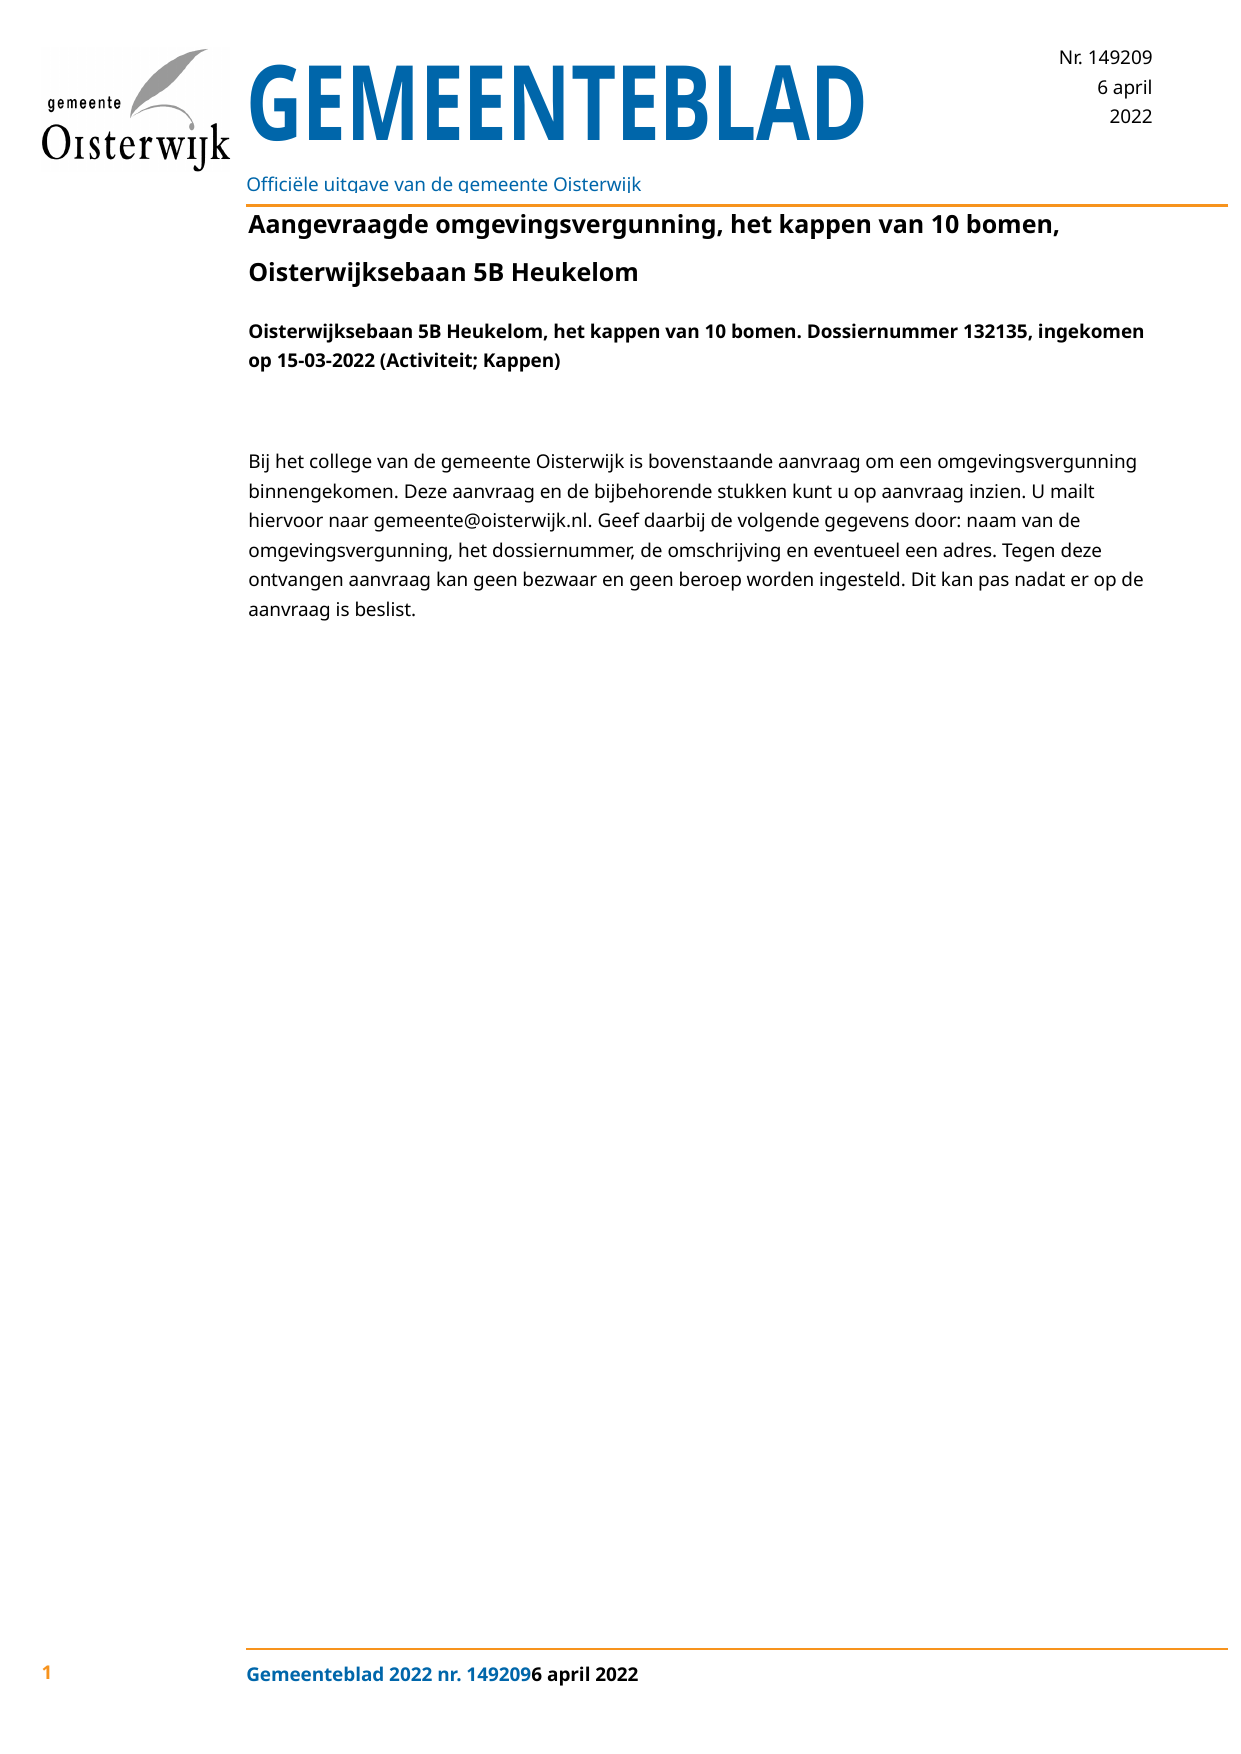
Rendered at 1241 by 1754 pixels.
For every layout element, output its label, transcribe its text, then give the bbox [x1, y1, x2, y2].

text Bij het college van de gemeente Oisterwijk is bovenstaande aanvraag om een omgevingsvergunning binnengekomen. Deze aanvraag en de bijbehorende stukken kunt u op aanvraag inzien. U mailt hiervoor naar gemeente@oisterwijk.nl. Geef daarbij de volgende gegevens door: naam van de omgevingsvergunning, het dossiernummer, de omschrijving en eventueel een adres. Tegen deze ontvangen aanvraag kan geen bezwaar en geen beroep worden ingesteld. Dit kan pas nadat er op de aanvraag is beslist. [248, 448, 1152, 622]
text Aangevraagde omgevingsvergunning, het kappen van 10 bomen, Oisterwijksebaan 5B Heukelom [248, 207, 1152, 288]
picture [41, 47, 231, 172]
text Oisterwijksebaan 5B Heukelom, het kappen van 10 bomen. Dossiernummer 132135, ingekomen op 15-03-2022 (Activiteit; Kappen) [248, 318, 1152, 373]
